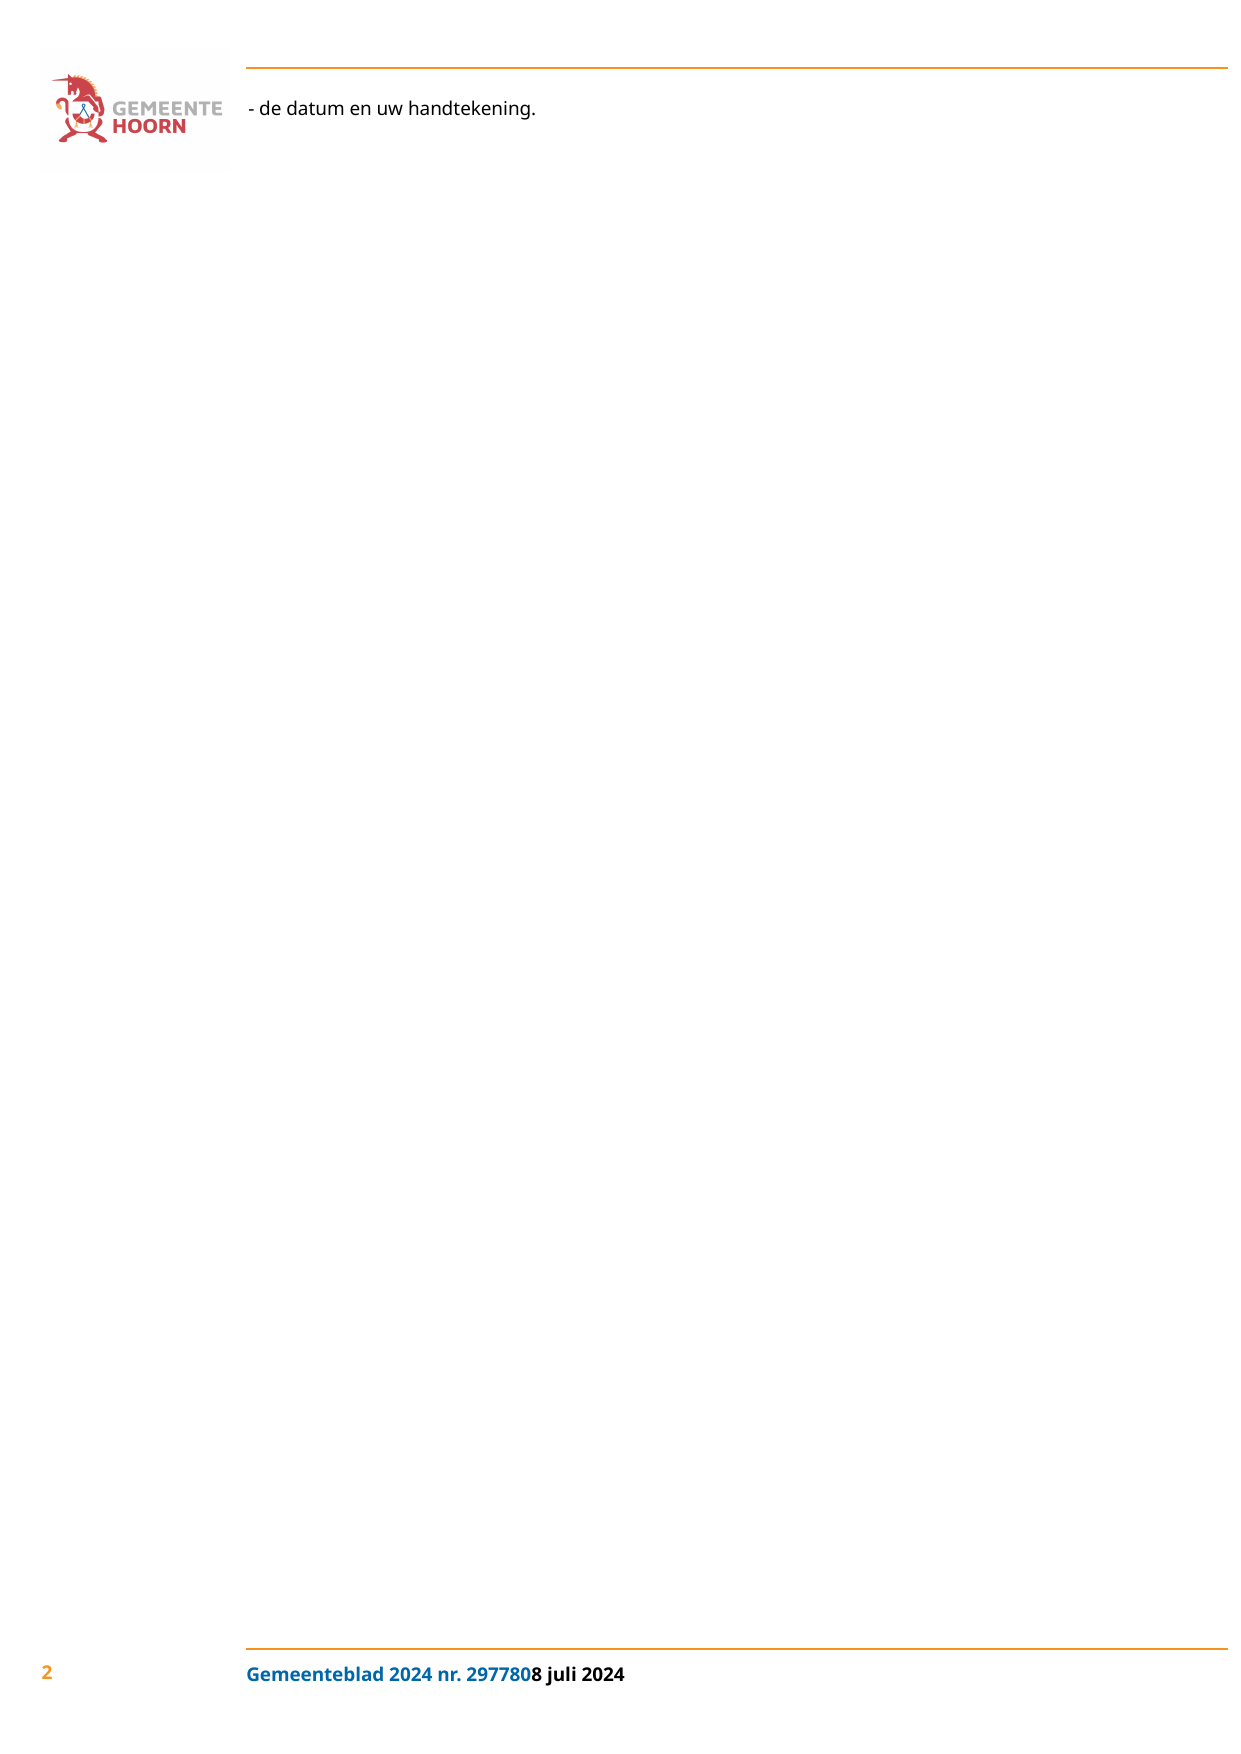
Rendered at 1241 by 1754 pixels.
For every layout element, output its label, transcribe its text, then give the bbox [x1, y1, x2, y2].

picture [41, 47, 231, 172]
text - de datum en uw handtekening. [248, 95, 1152, 121]
